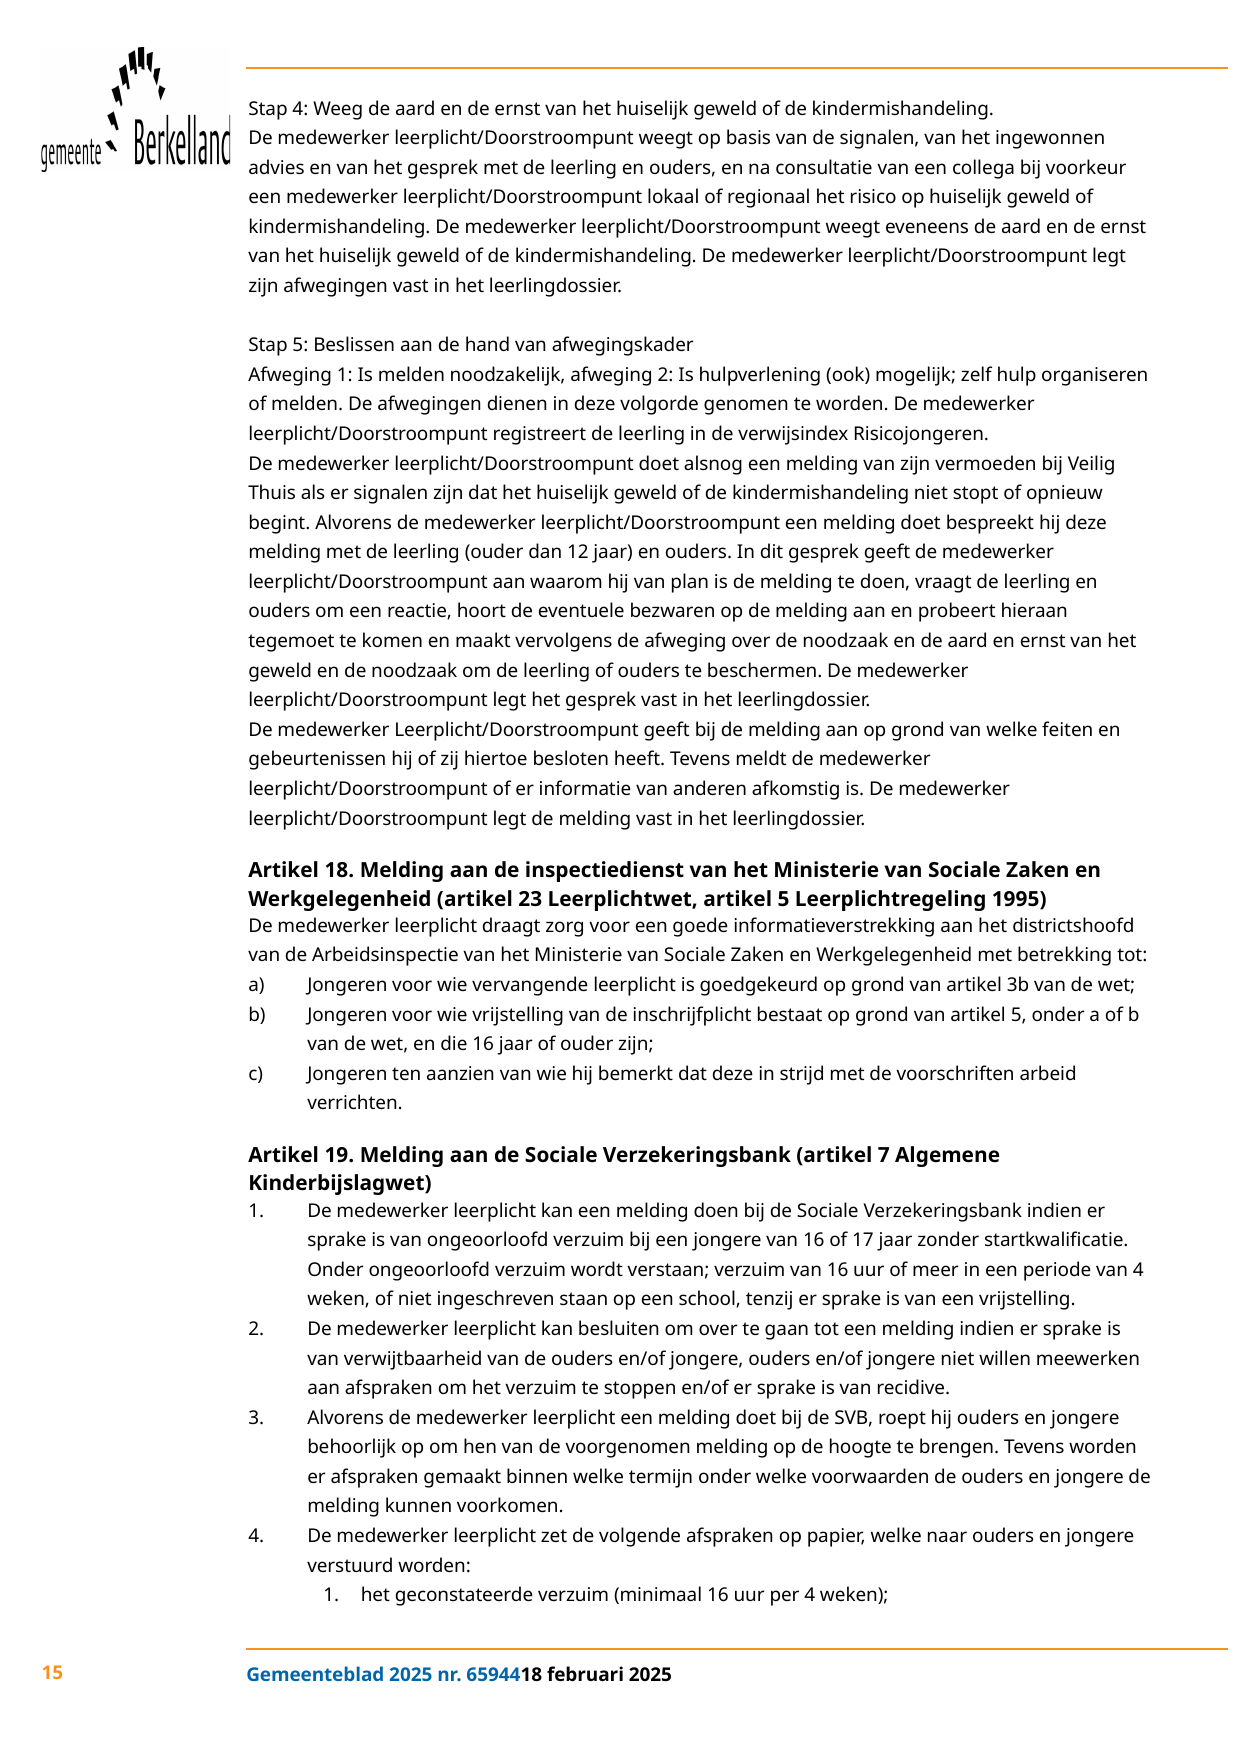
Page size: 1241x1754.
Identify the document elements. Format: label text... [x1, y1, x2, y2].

text De medewerker leerplicht/Doorstroompunt doet alsnog een melding van zijn vermoeden bij Veilig Thuis als er signalen zijn dat het huiselijk geweld of de kindermishandeling niet stopt of opnieuw begint. Alvorens de medewerker leerplicht/Doorstroompunt een melding doet bespreekt hij deze melding met de leerling (ouder dan 12 jaar) en ouders. In dit gesprek geeft de medewerker leerplicht/Doorstroompunt aan waarom hij van plan is de melding te doen, vraagt de leerling en ouders om een reactie, hoort de eventuele bezwaren op de melding aan en probeert hieraan tegemoet te komen en maakt vervolgens de afweging over de noodzaak en de aard en ernst van het geweld en de noodzaak om de leerling of ouders te beschermen. De medewerker leerplicht/Doorstroompunt legt het gesprek vast in het leerlingdossier. [248, 450, 1152, 712]
list het geconstateerde verzuim (minimaal 16 uur per 4 weken); [323, 1581, 1152, 1607]
text Afweging 1: Is melden noodzakelijk, afweging 2: Is hulpverlening (ook) mogelijk; zelf hulp organiseren of melden. De afwegingen dienen in deze volgorde genomen te worden. De medewerker leerplicht/Doorstroompunt registreert de leerling in de verwijsindex Risicojongeren. [248, 361, 1152, 446]
list De medewerker leerplicht kan besluiten om over te gaan tot een melding indien er sprake is van verwijtbaarheid van de ouders en/of jongere, ouders en/of jongere niet willen meewerken aan afspraken om het verzuim te stoppen en/of er sprake is van recidive. [248, 1315, 1152, 1400]
list Jongeren ten aanzien van wie hij bemerkt dat deze in strijd met de voorschriften arbeid verrichten. [248, 1060, 1152, 1115]
list De medewerker leerplicht kan een melding doen bij de Sociale Verzekeringsbank indien er sprake is van ongeoorloofd verzuim bij een jongere van 16 of 17 jaar zonder startkwalificatie. Onder ongeoorloofd verzuim wordt verstaan; verzuim van 16 uur of meer in een periode van 4 weken, of niet ingeschreven staan op een school, tenzij er sprake is van een vrijstelling. [248, 1197, 1152, 1311]
list Jongeren voor wie vervangende leerplicht is goedgekeurd op grond van artikel 3b van de wet; [248, 971, 1152, 997]
text Stap 4: Weeg de aard en de ernst van het huiselijk geweld of de kindermishandeling. [248, 95, 1152, 121]
text De medewerker leerplicht/Doorstroompunt weegt op basis van de signalen, van het ingewonnen advies en van het gesprek met de leerling en ouders, en na consultatie van een collega bij voorkeur een medewerker leerplicht/Doorstroompunt lokaal of regionaal het risico op huiselijk geweld of kindermishandeling. De medewerker leerplicht/Doorstroompunt weegt eveneens de aard en de ernst van het huiselijk geweld of de kindermishandeling. De medewerker leerplicht/Doorstroompunt legt zijn afwegingen vast in het leerlingdossier. [248, 124, 1152, 298]
list Jongeren voor wie vrijstelling van de inschrijfplicht bestaat op grond van artikel 5, onder a of b van de wet, en die 16 jaar of ouder zijn; [248, 1001, 1152, 1056]
text Stap 5: Beslissen aan de hand van afwegingskader [248, 331, 1152, 357]
text De medewerker Leerplicht/Doorstroompunt geeft bij de melding aan op grond van welke feiten en gebeurtenissen hij of zij hiertoe besloten heeft. Tevens meldt de medewerker leerplicht/Doorstroompunt of er informatie van anderen afkomstig is. De medewerker leerplicht/Doorstroompunt legt de melding vast in het leerlingdossier. [248, 716, 1152, 831]
text De medewerker leerplicht draagt zorg voor een goede informatieverstrekking aan het districtshoofd van de Arbeidsinspectie van het Ministerie van Sociale Zaken en Werkgelegenheid met betrekking tot: [248, 912, 1152, 967]
text Artikel 18. Melding aan de inspectiedienst van het Ministerie van Sociale Zaken en Werkgelegenheid (artikel 23 Leerplichtwet, artikel 5 Leerplichtregeling 1995) [248, 855, 1152, 912]
text Artikel 19. Melding aan de Sociale Verzekeringsbank (artikel 7 Algemene Kinderbijslagwet) [248, 1140, 1152, 1197]
picture [41, 47, 231, 172]
list De medewerker leerplicht zet de volgende afspraken op papier, welke naar ouders en jongere verstuurd worden: [248, 1522, 1152, 1578]
list Alvorens de medewerker leerplicht een melding doet bij de SVB, roept hij ouders en jongere behoorlijk op om hen van de voorgenomen melding op de hoogte te brengen. Tevens worden er afspraken gemaakt binnen welke termijn onder welke voorwaarden de ouders en jongere de melding kunnen voorkomen. [248, 1404, 1152, 1518]
